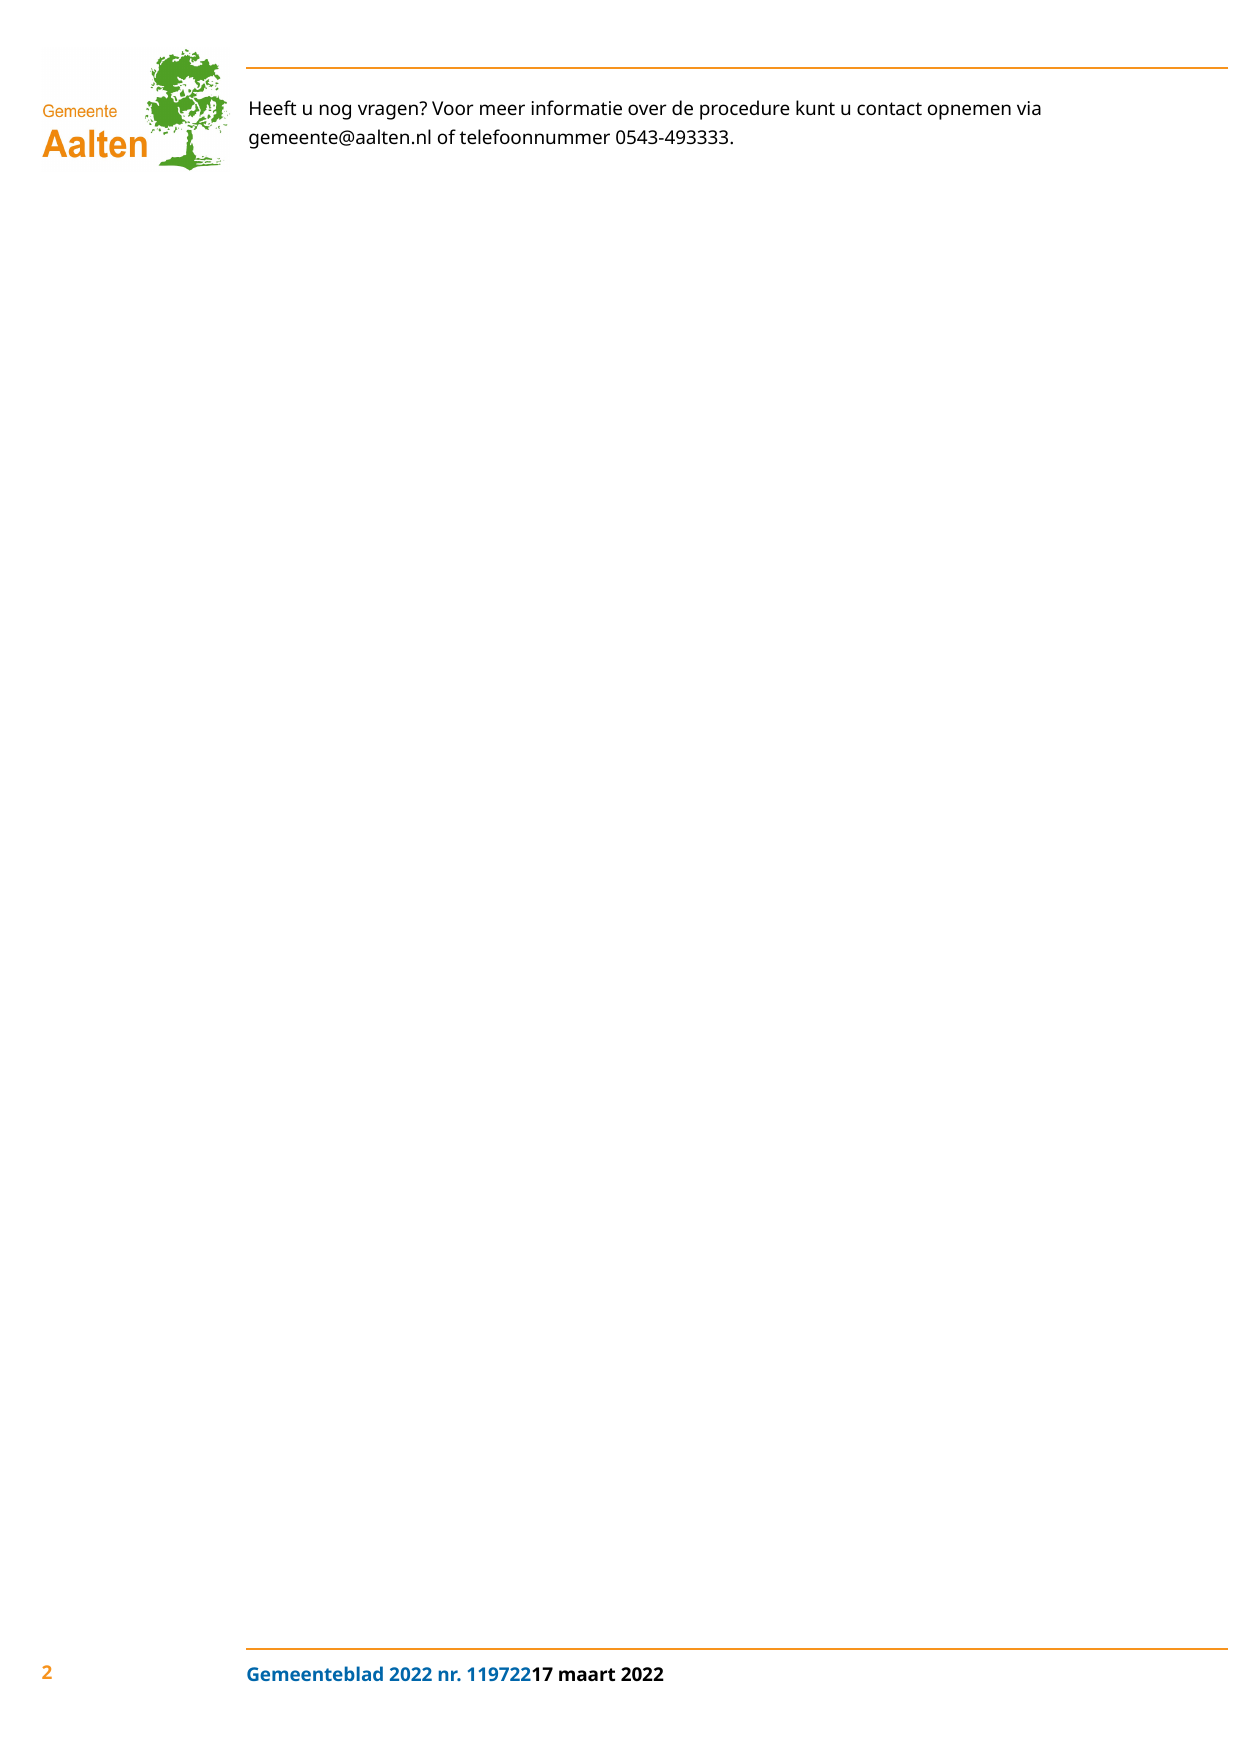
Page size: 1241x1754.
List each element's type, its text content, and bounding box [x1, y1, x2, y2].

text Heeft u nog vragen? Voor meer informatie over de procedure kunt u contact opnemen via gemeente@aalten.nl of telefoonnummer 0543-493333. [248, 95, 1152, 150]
picture [41, 47, 231, 172]
